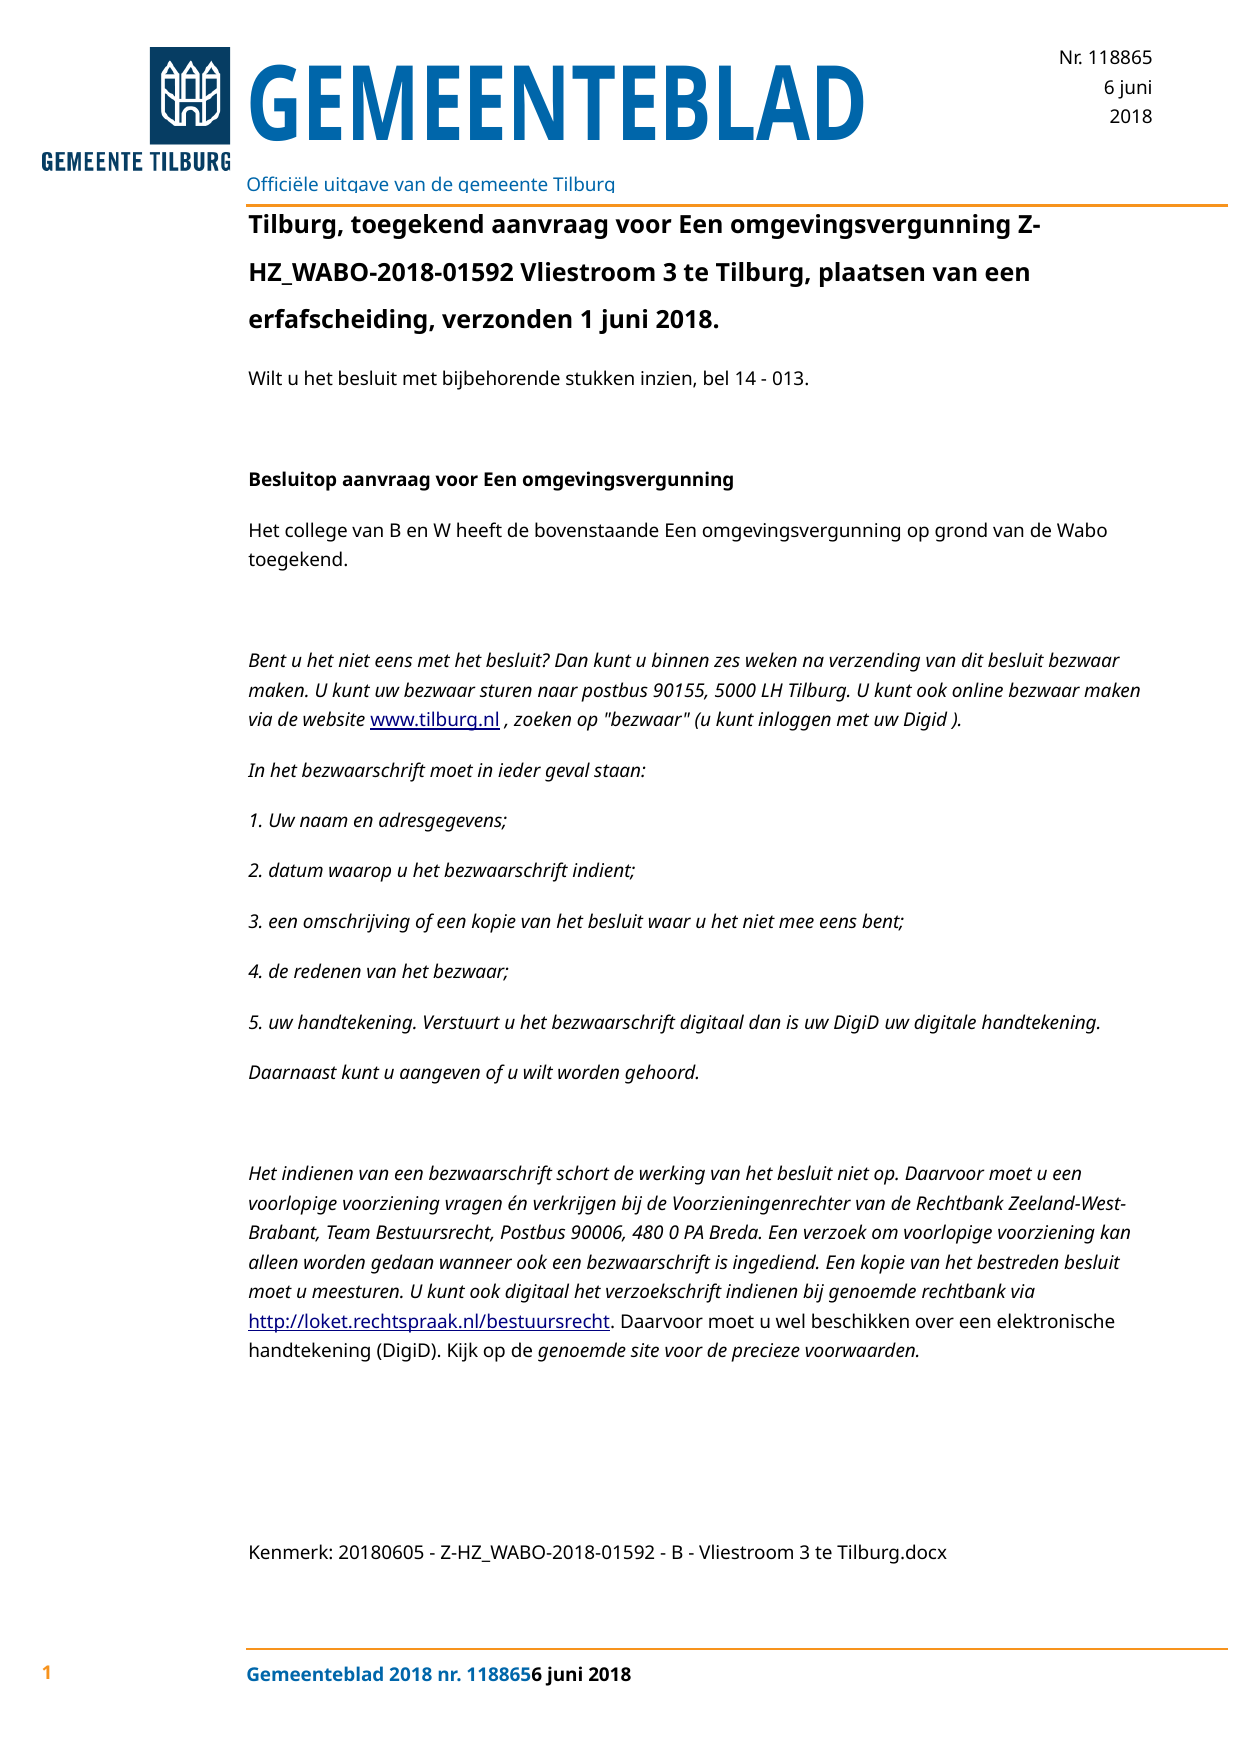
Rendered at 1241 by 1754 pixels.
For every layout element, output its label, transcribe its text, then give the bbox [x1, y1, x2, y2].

text Tilburg, toegekend aanvraag voor Een omgevingsvergunning Z-HZ_WABO-2018-01592 Vliestroom 3 te Tilburg, plaatsen van een erfafscheiding, verzonden 1 juni 2018. [248, 207, 1152, 336]
text 4. de redenen van het bezwaar; [248, 958, 1152, 984]
text Het college van B en W heeft de bovenstaande Een omgevingsvergunning op grond van de Wabo toegekend. [248, 517, 1152, 572]
text 5. uw handtekening. Verstuurt u het bezwaarschrift digitaal dan is uw DigiD uw digitale handtekening. [248, 1009, 1152, 1034]
text Kenmerk: 20180605 - Z-HZ_WABO-2018-01592 - B - Vliestroom 3 te Tilburg.docx [248, 1539, 1152, 1565]
text Wilt u het besluit met bijbehorende stukken inzien, bel 14 - 013. [248, 366, 1152, 391]
text 2. datum waarop u het bezwaarschrift indient; [248, 858, 1152, 883]
picture [41, 47, 231, 172]
text 1. Uw naam en adresgegevens; [248, 807, 1152, 833]
text Het indienen van een bezwaarschrift schort de werking van het besluit niet op. Daarvoor moet u een voorlopige voorziening vragen én verkrijgen bij de Voorzieningenrechter van de Rechtbank Zeeland-West-Brabant, Team Bestuursrecht, Postbus 90006, 480 0 PA Breda. Een verzoek om voorlopige voorziening kan alleen worden gedaan wanneer ook een bezwaarschrift is ingediend. Een kopie van het bestreden besluit moet u meesturen. U kunt ook digitaal het verzoekschrift indienen bij genoemde rechtbank via http://loket.rechtspraak.nl/bestuursrecht. Daarvoor moet u wel beschikken over een elektronische handtekening (DigiD). Kijk op de genoemde site voor de precieze voorwaarden. [248, 1160, 1152, 1363]
text Daarnaast kunt u aangeven of u wilt worden gehoord. [248, 1059, 1152, 1085]
text Besluitop aanvraag voor Een omgevingsvergunning [248, 466, 1152, 492]
text 3. een omschrijving of een kopie van het besluit waar u het niet mee eens bent; [248, 908, 1152, 934]
text Bent u het niet eens met het besluit? Dan kunt u binnen zes weken na verzending van dit besluit bezwaar maken. U kunt uw bezwaar sturen naar postbus 90155, 5000 LH Tilburg. U kunt ook online bezwaar maken via de website www.tilburg.nl , zoeken op "bezwaar" (u kunt inloggen met uw Digid ). [248, 647, 1152, 732]
text In het bezwaarschrift moet in ieder geval staan: [248, 757, 1152, 782]
